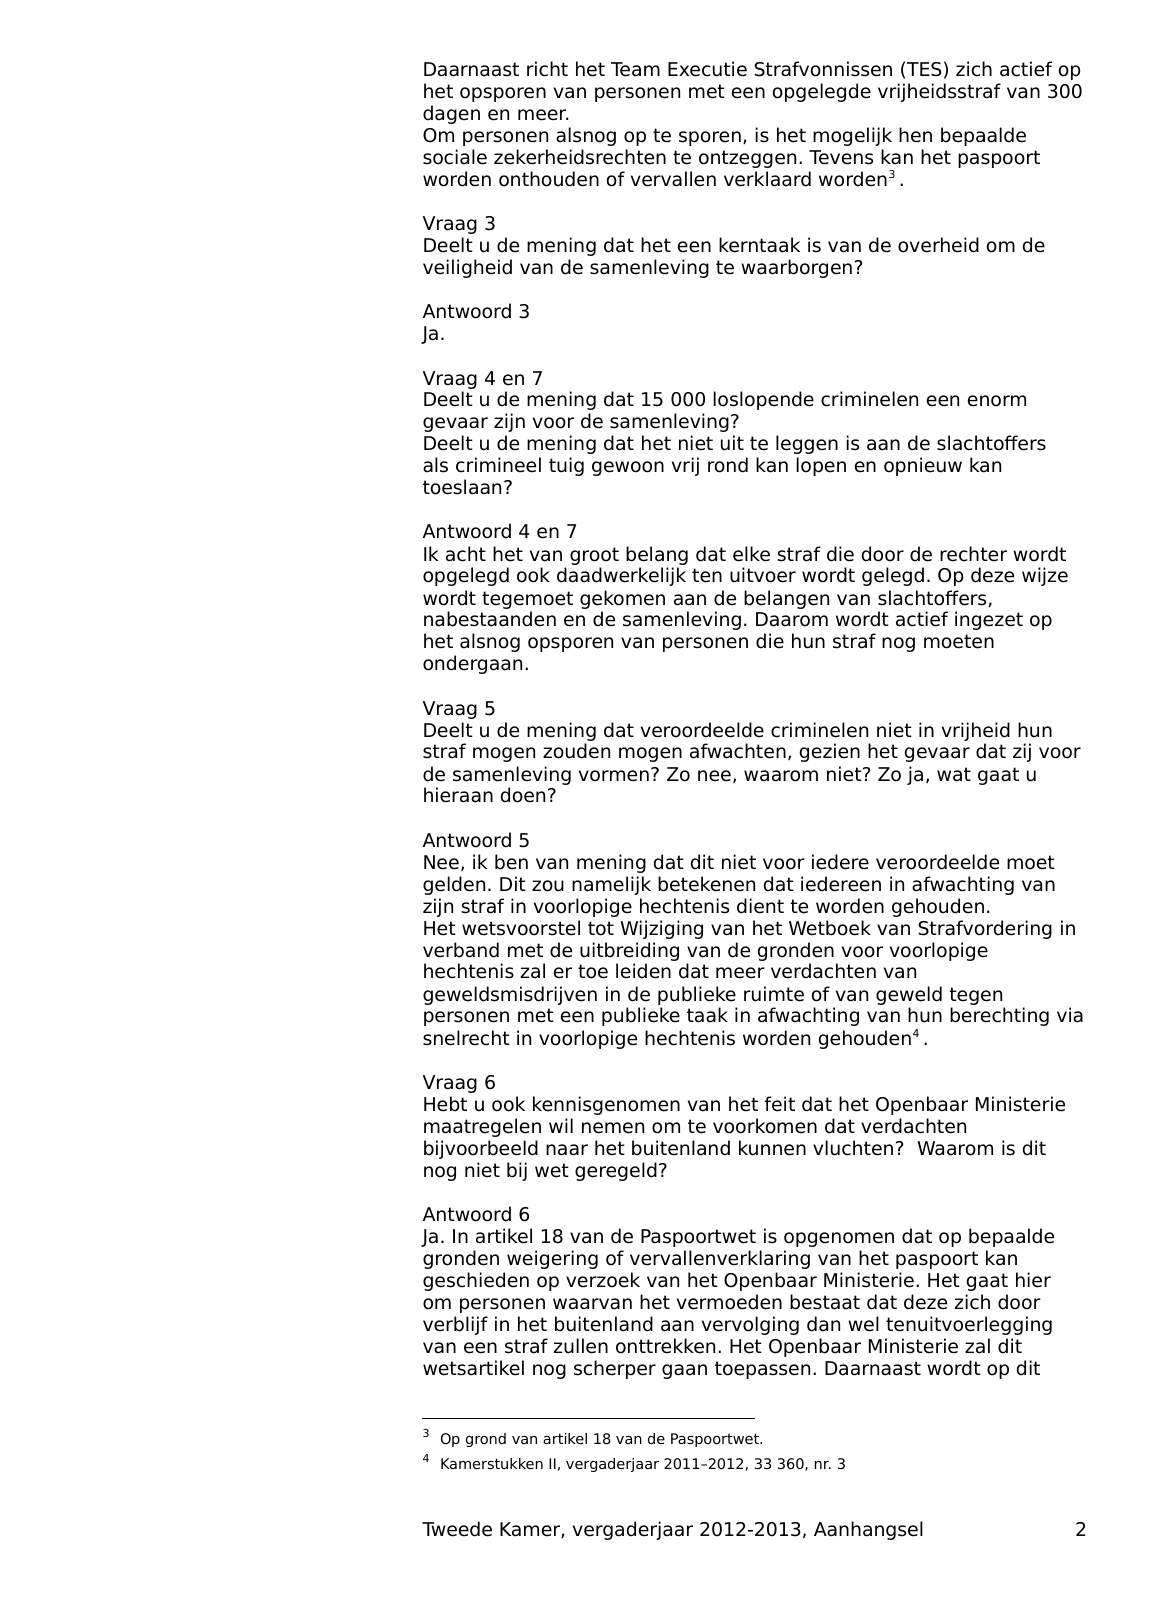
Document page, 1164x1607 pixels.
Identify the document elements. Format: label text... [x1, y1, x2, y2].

text Hebt u ook kennisgenomen van het feit dat het Openbaar Ministerie maatregelen wil nemen om te voorkomen dat verdachten bijvoorbeeld naar het buitenland kunnen vluchten? Waarom is dit nog niet bij wet geregeld? [422, 1093, 1087, 1181]
text Ja. [422, 323, 1087, 345]
text Nee, ik ben van mening dat dit niet voor iedere veroordeelde moet gelden. Dit zou namelijk betekenen dat iedereen in afwachting van zijn straf in voorlopige hechtenis dient te worden gehouden. [422, 852, 1087, 917]
text Ik acht het van groot belang dat elke straf die door de rechter wordt opgelegd ook daadwerkelijk ten uitvoer wordt gelegd. Op deze wijze wordt tegemoet gekomen aan de belangen van slachtoffers, nabestaanden en de samenleving. Daarom wordt actief ingezet op het alsnog opsporen van personen die hun straf nog moeten ondergaan. [422, 543, 1087, 675]
text Deelt u de mening dat 15 000 loslopende criminelen een enorm gevaar zijn voor de samenleving? [422, 389, 1087, 433]
text Deelt u de mening dat het niet uit te leggen is aan de slachtoffers als crimineel tuig gewoon vrij rond kan lopen en opnieuw kan toeslaan? [422, 433, 1087, 499]
text Vraag 3 [422, 213, 1087, 235]
text Deelt u de mening dat het een kerntaak is van de overheid om de veiligheid van de samenleving te waarborgen? [422, 235, 1087, 279]
text Op grond van artikel 18 van de Paspoortwet. [422, 1427, 1087, 1449]
text Deelt u de mening dat veroordeelde criminelen niet in vrijheid hun straf mogen zouden mogen afwachten, gezien het gevaar dat zij voor de samenleving vormen? Zo nee, waarom niet? Zo ja, wat gaat u hieraan doen? [422, 719, 1087, 807]
text Kamerstukken II, vergaderjaar 2011–2012, 33 360, nr. 3 [422, 1452, 1087, 1474]
text Het wetsvoorstel tot Wijziging van het Wetboek van Strafvordering in verband met de uitbreiding van de gronden voor voorlopige hechtenis zal er toe leiden dat meer verdachten van geweldsmisdrijven in de publieke ruimte of van geweld tegen personen met een publieke taak in afwachting van hun berechting via snelrecht in voorlopige hechtenis worden gehouden. [422, 917, 1087, 1049]
text Om personen alsnog op te sporen, is het mogelijk hen bepaalde sociale zekerheidsrechten te ontzeggen. Tevens kan het paspoort worden onthouden of vervallen verklaard worden. [422, 125, 1087, 191]
text Vraag 4 en 7 [422, 367, 1087, 389]
text Antwoord 4 en 7 [422, 521, 1087, 543]
text Vraag 6 [422, 1072, 1087, 1093]
text Ja. In artikel 18 van de Paspoortwet is opgenomen dat op bepaalde gronden weigering of vervallenverklaring van het paspoort kan geschieden op verzoek van het Openbaar Ministerie. Het gaat hier om personen waarvan het vermoeden bestaat dat deze zich door verblijf in het buitenland aan vervolging dan wel tenuitvoerlegging van een straf zullen onttrekken. Het Openbaar Ministerie zal dit wetsartikel nog scherper gaan toepassen. Daarnaast wordt op dit [422, 1226, 1087, 1379]
text Antwoord 3 [422, 301, 1087, 323]
text Vraag 5 [422, 697, 1087, 719]
text Antwoord 5 [422, 829, 1087, 852]
text Antwoord 6 [422, 1204, 1087, 1226]
text Daarnaast richt het Team Executie Strafvonnissen (TES) zich actief op het opsporen van personen met een opgelegde vrijheidsstraf van 300 dagen en meer. [422, 59, 1087, 125]
